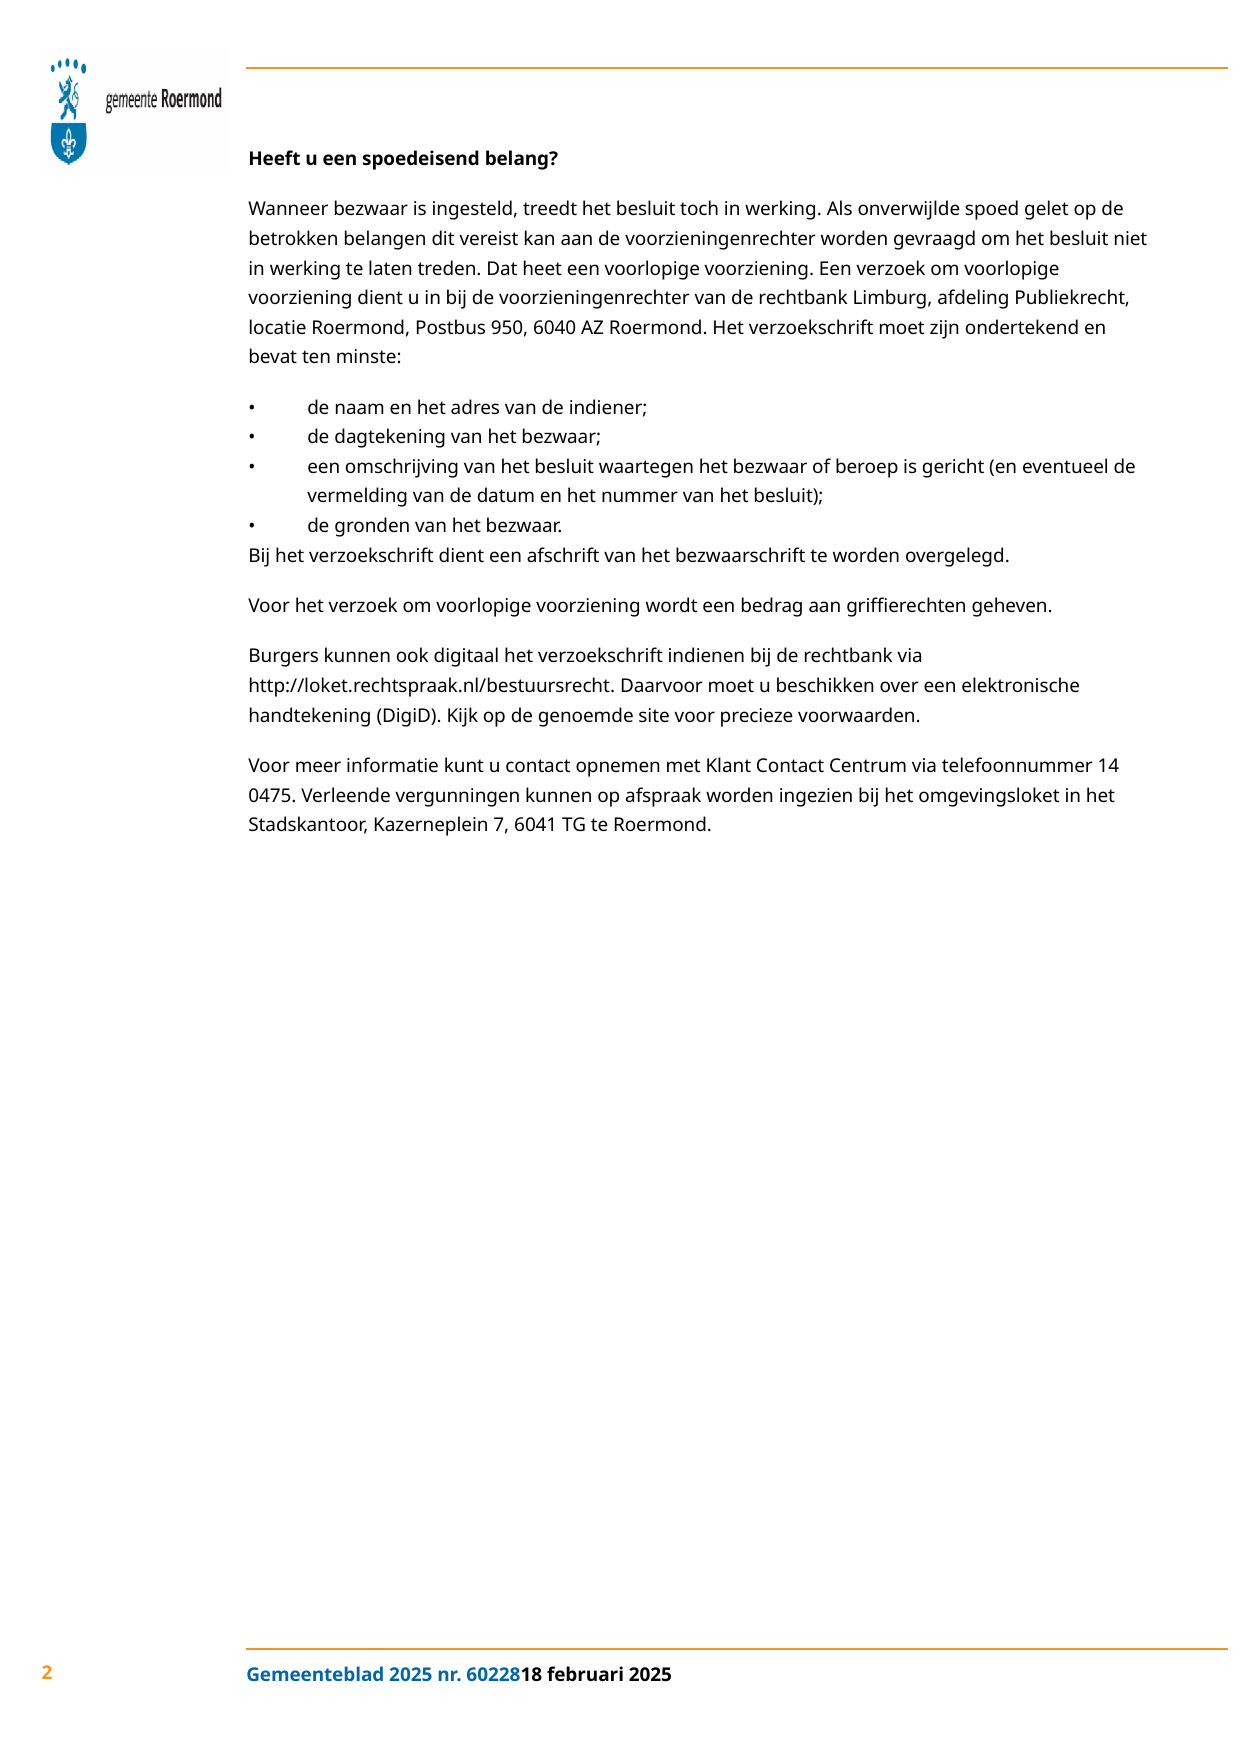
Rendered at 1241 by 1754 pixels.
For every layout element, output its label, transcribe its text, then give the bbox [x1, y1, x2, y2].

picture [41, 47, 231, 172]
text Heeft u een spoedeisend belang? [248, 145, 1152, 171]
list de gronden van het bezwaar. [248, 512, 1152, 538]
text Wanneer bezwaar is ingesteld, treedt het besluit toch in werking. Als onverwijlde spoed gelet op de betrokken belangen dit vereist kan aan de voorzieningenrechter worden gevraagd om het besluit niet in werking te laten treden. Dat heet een voorlopige voorziening. Een verzoek om voorlopige voorziening dient u in bij de voorzieningenrechter van de rechtbank Limburg, afdeling Publiekrecht, locatie Roermond, Postbus 950, 6040 AZ Roermond. Het verzoekschrift moet zijn ondertekend en bevat ten minste: [248, 196, 1152, 369]
list de naam en het adres van de indiener; [248, 394, 1152, 420]
text Voor het verzoek om voorlopige voorziening wordt een bedrag aan griffierechten geheven. [248, 592, 1152, 618]
text Bij het verzoekschrift dient een afschrift van het bezwaarschrift te worden overgelegd. [248, 542, 1152, 568]
text Voor meer informatie kunt u contact opnemen met Klant Contact Centrum via telefoonnummer 14 0475. Verleende vergunningen kunnen op afspraak worden ingezien bij het omgevingsloket in het Stadskantoor, Kazerneplein 7, 6041 TG te Roermond. [248, 752, 1152, 837]
list een omschrijving van het besluit waartegen het bezwaar of beroep is gericht (en eventueel de vermelding van de datum en het nummer van het besluit); [248, 453, 1152, 508]
list de dagtekening van het bezwaar; [248, 423, 1152, 449]
text Burgers kunnen ook digitaal het verzoekschrift indienen bij de rechtbank via http://loket.rechtspraak.nl/bestuursrecht. Daarvoor moet u beschikken over een elektronische handtekening (DigiD). Kijk op de genoemde site voor precieze voorwaarden. [248, 643, 1152, 728]
